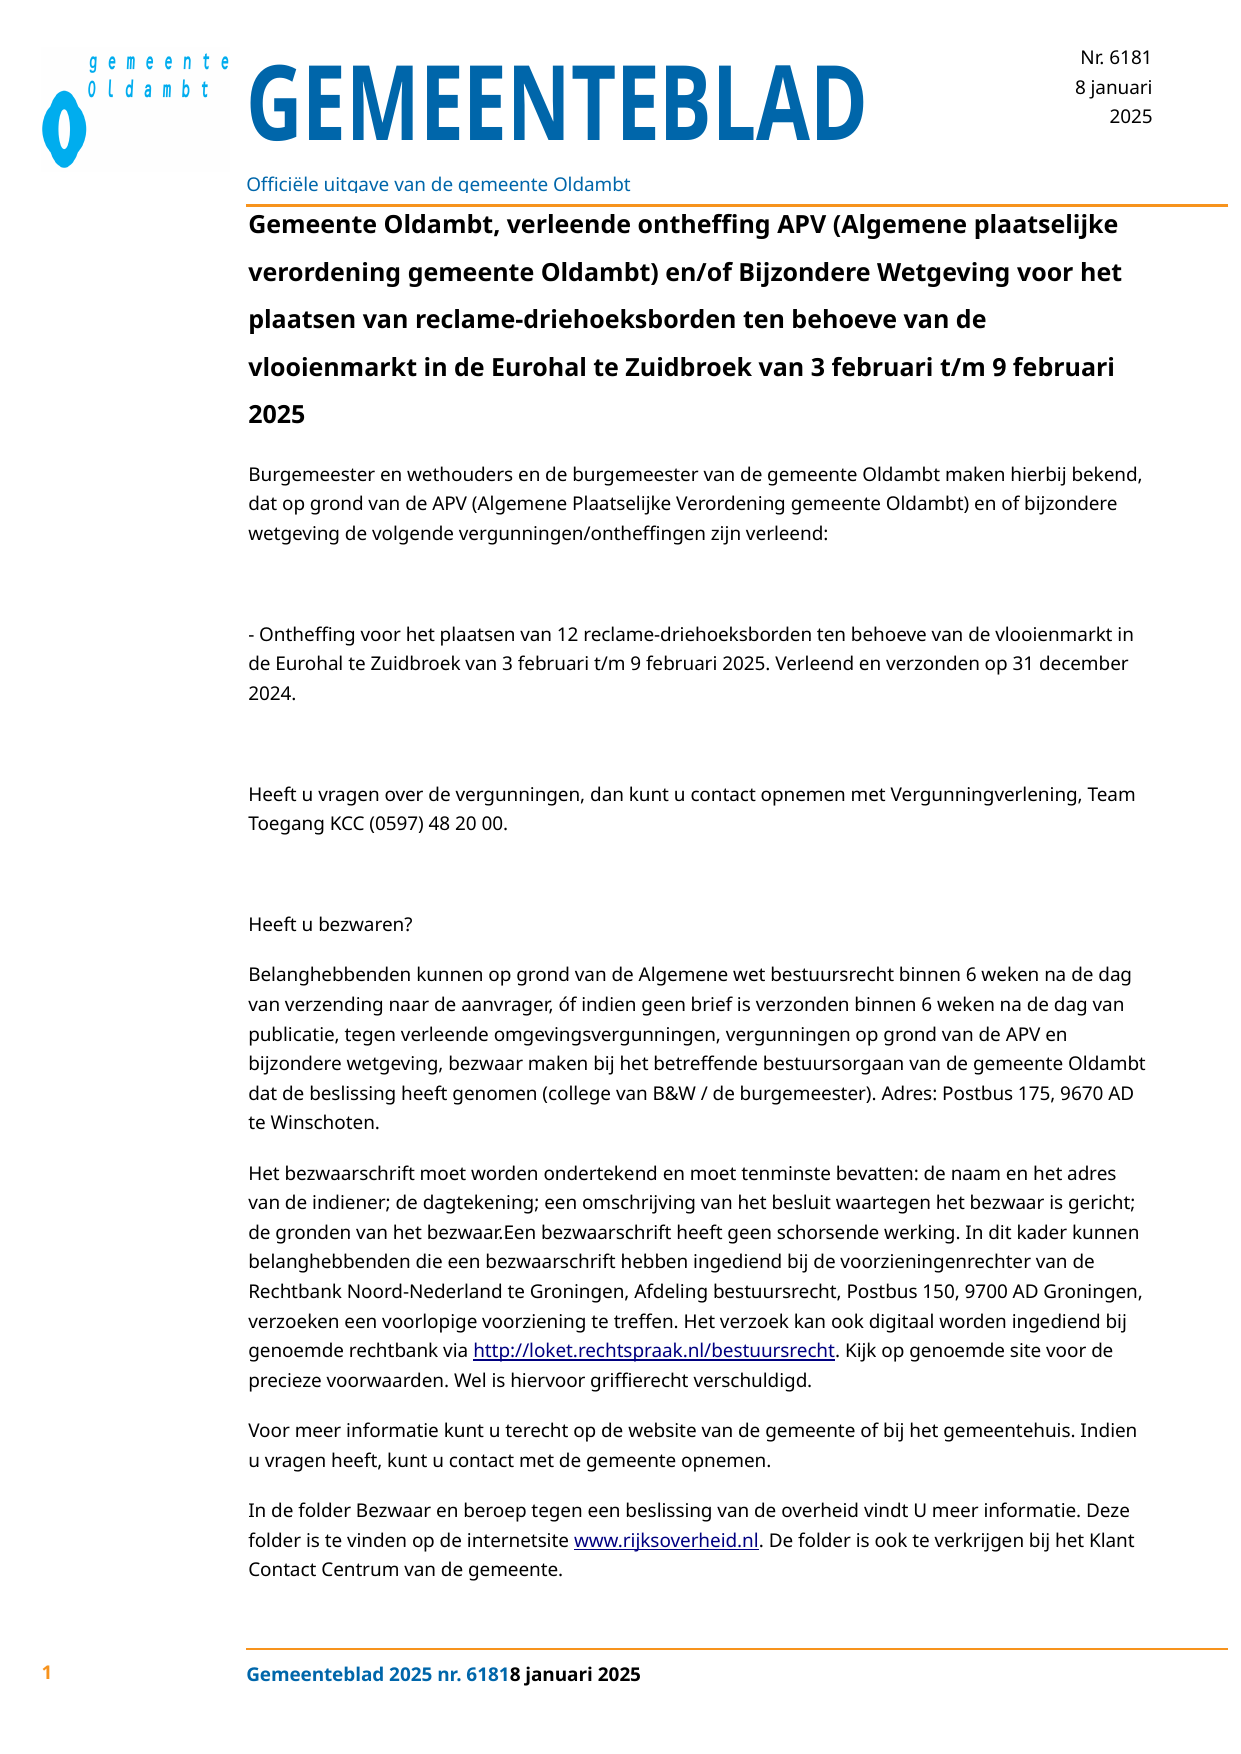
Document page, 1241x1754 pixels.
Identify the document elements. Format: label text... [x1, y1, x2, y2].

text Gemeente Oldambt, verleende ontheffing APV (Algemene plaatselijke verordening gemeente Oldambt) en/of Bijzondere Wetgeving voor het plaatsen van reclame-driehoeksborden ten behoeve van de vlooienmarkt in de Eurohal te Zuidbroek van 3 februari t/m 9 februari 2025 [248, 207, 1152, 431]
text Voor meer informatie kunt u terecht op de website van de gemeente of bij het gemeentehuis. Indien u vragen heeft, kunt u contact met de gemeente opnemen. [248, 1417, 1152, 1473]
text Het bezwaarschrift moet worden ondertekend en moet tenminste bevatten: de naam en het adres van de indiener; de dagtekening; een omschrijving van het besluit waartegen het bezwaar is gericht; de gronden van het bezwaar.Een bezwaarschrift heeft geen schorsende werking. In dit kader kunnen belanghebbenden die een bezwaarschrift hebben ingediend bij de voorzieningenrechter van de Rechtbank Noord-Nederland te Groningen, Afdeling bestuursrecht, Postbus 150, 9700 AD Groningen, verzoeken een voorlopige voorziening te treffen. Het verzoek kan ook digitaal worden ingediend bij genoemde rechtbank via http://loket.rechtspraak.nl/bestuursrecht. Kijk op genoemde site voor de precieze voorwaarden. Wel is hiervoor griffierecht verschuldigd. [248, 1160, 1152, 1393]
text Belanghebbenden kunnen op grond van de Algemene wet bestuursrecht binnen 6 weken na de dag van verzending naar de aanvrager, óf indien geen brief is verzonden binnen 6 weken na de dag van publicatie, tegen verleende omgevingsvergunningen, vergunningen op grond van de APV en bijzondere wetgeving, bezwaar maken bij het betreffende bestuursorgaan van de gemeente Oldambt dat de beslissing heeft genomen (college van B&W / de burgemeester). Adres: Postbus 175, 9670 AD te Winschoten. [248, 962, 1152, 1135]
text Heeft u vragen over de vergunningen, dan kunt u contact opnemen met Vergunningverlening, Team Toegang KCC (0597) 48 20 00. [248, 781, 1152, 836]
text - Ontheffing voor het plaatsen van 12 reclame-driehoeksborden ten behoeve van de vlooienmarkt in de Eurohal te Zuidbroek van 3 februari t/m 9 februari 2025. Verleend en verzonden op 31 december 2024. [248, 621, 1152, 706]
text Heeft u bezwaren? [248, 911, 1152, 937]
picture [41, 47, 231, 172]
text Burgemeester en wethouders en de burgemeester van de gemeente Oldambt maken hierbij bekend, dat op grond van de APV (Algemene Plaatselijke Verordening gemeente Oldambt) en of bijzondere wetgeving de volgende vergunningen/ontheffingen zijn verleend: [248, 461, 1152, 546]
text In de folder Bezwaar en beroep tegen een beslissing van de overheid vindt U meer informatie. Deze folder is te vinden op de internetsite www.rijksoverheid.nl. De folder is ook te verkrijgen bij het Klant Contact Centrum van de gemeente. [248, 1497, 1152, 1582]
